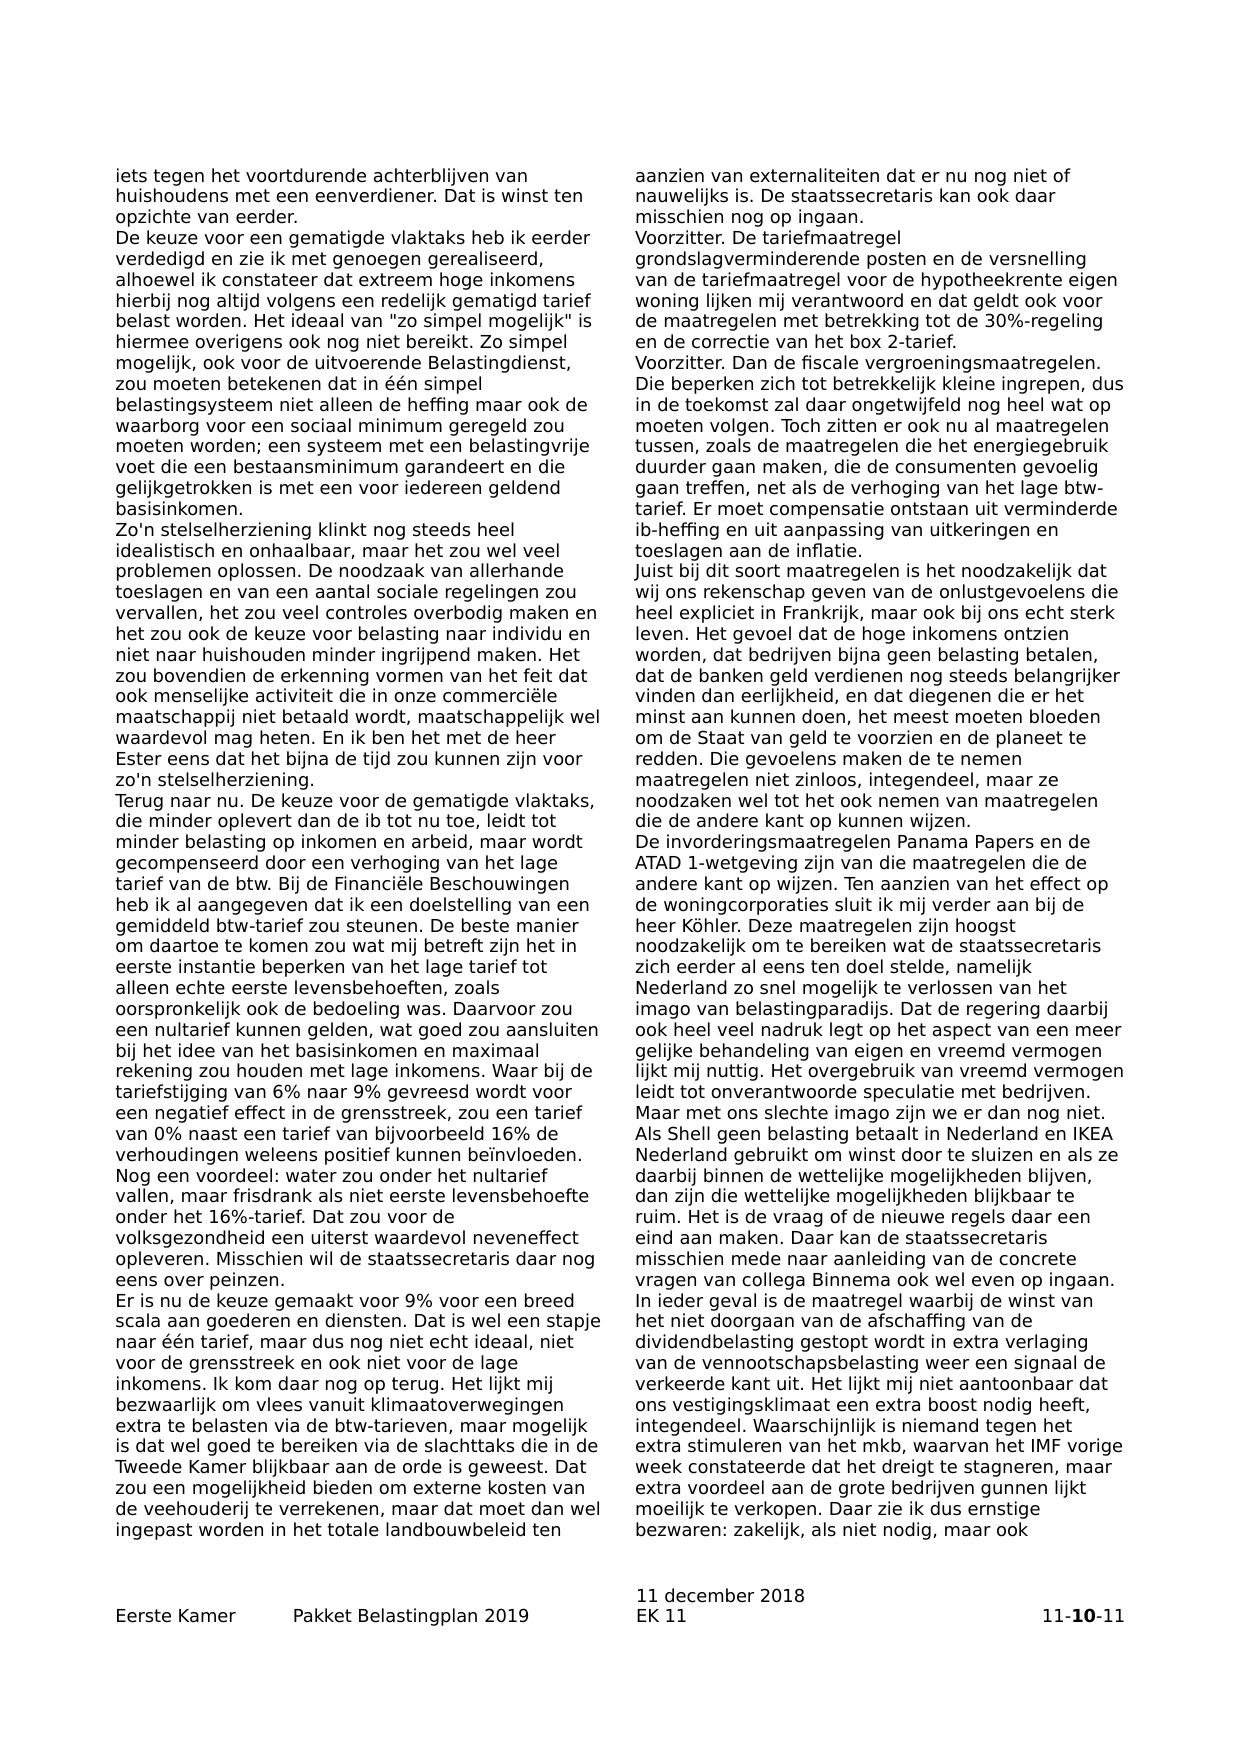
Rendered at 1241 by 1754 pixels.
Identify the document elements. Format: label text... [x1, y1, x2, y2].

text iets tegen het voortdurende achterblijven van huishoudens met een eenverdiener. Dat is winst ten opzichte van eerder. [115, 165, 605, 228]
text De invorderingsmaatregelen Panama Papers en de ATAD 1-wetgeving zijn van die maatregelen die de andere kant op wijzen. Ten aanzien van het effect op de woningcorporaties sluit ik mij verder aan bij de heer Köhler. Deze maatregelen zijn hoogst noodzakelijk om te bereiken wat de staatssecretaris zich eerder al eens ten doel stelde, namelijk Nederland zo snel mogelijk te verlossen van het imago van belastingparadijs. Dat de regering daarbij ook heel veel nadruk legt op het aspect van een meer gelijke behandeling van eigen en vreemd vermogen lijkt mij nuttig. Het overgebruik van vreemd vermogen leidt tot onverantwoorde speculatie met bedrijven. Maar met ons slechte imago zijn we er dan nog niet. Als Shell geen belasting betaalt in Nederland en IKEA Nederland gebruikt om winst door te sluizen en als ze daarbij binnen de wettelijke mogelijkheden blijven, dan zijn die wettelijke mogelijkheden blijkbaar te ruim. Het is de vraag of de nieuwe regels daar een eind aan maken. Daar kan de staatssecretaris misschien mede naar aanleiding van de concrete vragen van collega Binnema ook wel even op ingaan. [635, 832, 1125, 1290]
text Voorzitter. Dan de fiscale vergroeningsmaatregelen. Die beperken zich tot betrekkelijk kleine ingrepen, dus in de toekomst zal daar ongetwijfeld nog heel wat op moeten volgen. Toch zitten er ook nu al maatregelen tussen, zoals de maatregelen die het energiegebruik duurder gaan maken, die de consumenten gevoelig gaan treffen, net als de verhoging van het lage btw-tarief. Er moet compensatie ontstaan uit verminderde ib-heffing en uit aanpassing van uitkeringen en toeslagen aan de inflatie. [635, 353, 1125, 561]
text De keuze voor een gematigde vlaktaks heb ik eerder verdedigd en zie ik met genoegen gerealiseerd, alhoewel ik constateer dat extreem hoge inkomens hierbij nog altijd volgens een redelijk gematigd tarief belast worden. Het ideaal van "zo simpel mogelijk" is hiermee overigens ook nog niet bereikt. Zo simpel mogelijk, ook voor de uitvoerende Belastingdienst, zou moeten betekenen dat in één simpel belastingsysteem niet alleen de heffing maar ook de waarborg voor een sociaal minimum geregeld zou moeten worden; een systeem met een belastingvrije voet die een bestaansminimum garandeert en die gelijkgetrokken is met een voor iedereen geldend basisinkomen. [115, 228, 605, 519]
text Terug naar nu. De keuze voor de gematigde vlaktaks, die minder oplevert dan de ib tot nu toe, leidt tot minder belasting op inkomen en arbeid, maar wordt gecompenseerd door een verhoging van het lage tarief van de btw. Bij de Financiële Beschouwingen heb ik al aangegeven dat ik een doelstelling van een gemiddeld btw-tarief zou steunen. De beste manier om daartoe te komen zou wat mij betreft zijn het in eerste instantie beperken van het lage tarief tot alleen echte eerste levensbehoeften, zoals oorspronkelijk ook de bedoeling was. Daarvoor zou een nultarief kunnen gelden, wat goed zou aansluiten bij het idee van het basisinkomen en maximaal rekening zou houden met lage inkomens. Waar bij de tariefstijging van 6% naar 9% gevreesd wordt voor een negatief effect in de grensstreek, zou een tarief van 0% naast een tarief van bijvoorbeeld 16% de verhoudingen weleens positief kunnen beïnvloeden. Nog een voordeel: water zou onder het nultarief vallen, maar frisdrank als niet eerste levensbehoefte onder het 16%-tarief. Dat zou voor de volksgezondheid een uiterst waardevol neveneffect opleveren. Misschien wil de staatssecretaris daar nog eens over peinzen. [115, 790, 605, 1290]
text Zo'n stelselherziening klinkt nog steeds heel idealistisch en onhaalbaar, maar het zou wel veel problemen oplossen. De noodzaak van allerhande toeslagen en van een aantal sociale regelingen zou vervallen, het zou veel controles overbodig maken en het zou ook de keuze voor belasting naar individu en niet naar huishouden minder ingrijpend maken. Het zou bovendien de erkenning vormen van het feit dat ook menselijke activiteit die in onze commerciële maatschappij niet betaald wordt, maatschappelijk wel waardevol mag heten. En ik ben het met de heer Ester eens dat het bijna de tijd zou kunnen zijn voor zo'n stelselherziening. [115, 519, 605, 790]
text Voorzitter. De tariefmaatregel grondslagverminderende posten en de versnelling van de tariefmaatregel voor de hypotheekrente eigen woning lijken mij verantwoord en dat geldt ook voor de maatregelen met betrekking tot de 30%-regeling en de correctie van het box 2-tarief. [635, 228, 1125, 353]
text aanzien van externaliteiten dat er nu nog niet of nauwelijks is. De staatssecretaris kan ook daar misschien nog op ingaan. [635, 165, 1125, 228]
text Juist bij dit soort maatregelen is het noodzakelijk dat wij ons rekenschap geven van de onlustgevoelens die heel expliciet in Frankrijk, maar ook bij ons echt sterk leven. Het gevoel dat de hoge inkomens ontzien worden, dat bedrijven bijna geen belasting betalen, dat de banken geld verdienen nog steeds belangrijker vinden dan eerlijkheid, en dat diegenen die er het minst aan kunnen doen, het meest moeten bloeden om de Staat van geld te voorzien en de planeet te redden. Die gevoelens maken de te nemen maatregelen niet zinloos, integendeel, maar ze noodzaken wel tot het ook nemen van maatregelen die de andere kant op kunnen wijzen. [635, 561, 1125, 832]
text Er is nu de keuze gemaakt voor 9% voor een breed scala aan goederen en diensten. Dat is wel een stapje naar één tarief, maar dus nog niet echt ideaal, niet voor de grensstreek en ook niet voor de lage inkomens. Ik kom daar nog op terug. Het lijkt mij bezwaarlijk om vlees vanuit klimaatoverwegingen extra te belasten via de btw-tarieven, maar mogelijk is dat wel goed te bereiken via de slachttaks die in de Tweede Kamer blijkbaar aan de orde is geweest. Dat zou een mogelijkheid bieden om externe kosten van de veehouderij te verrekenen, maar dat moet dan wel ingepast worden in het totale landbouwbeleid ten [115, 1290, 605, 1540]
text In ieder geval is de maatregel waarbij de winst van het niet doorgaan van de afschaffing van de dividendbelasting gestopt wordt in extra verlaging van de vennootschapsbelasting weer een signaal de verkeerde kant uit. Het lijkt mij niet aantoonbaar dat ons vestigingsklimaat een extra boost nodig heeft, integendeel. Waarschijnlijk is niemand tegen het extra stimuleren van het mkb, waarvan het IMF vorige week constateerde dat het dreigt te stagneren, maar extra voordeel aan de grote bedrijven gunnen lijkt moeilijk te verkopen. Daar zie ik dus ernstige bezwaren: zakelijk, als niet nodig, maar ook [635, 1290, 1125, 1540]
